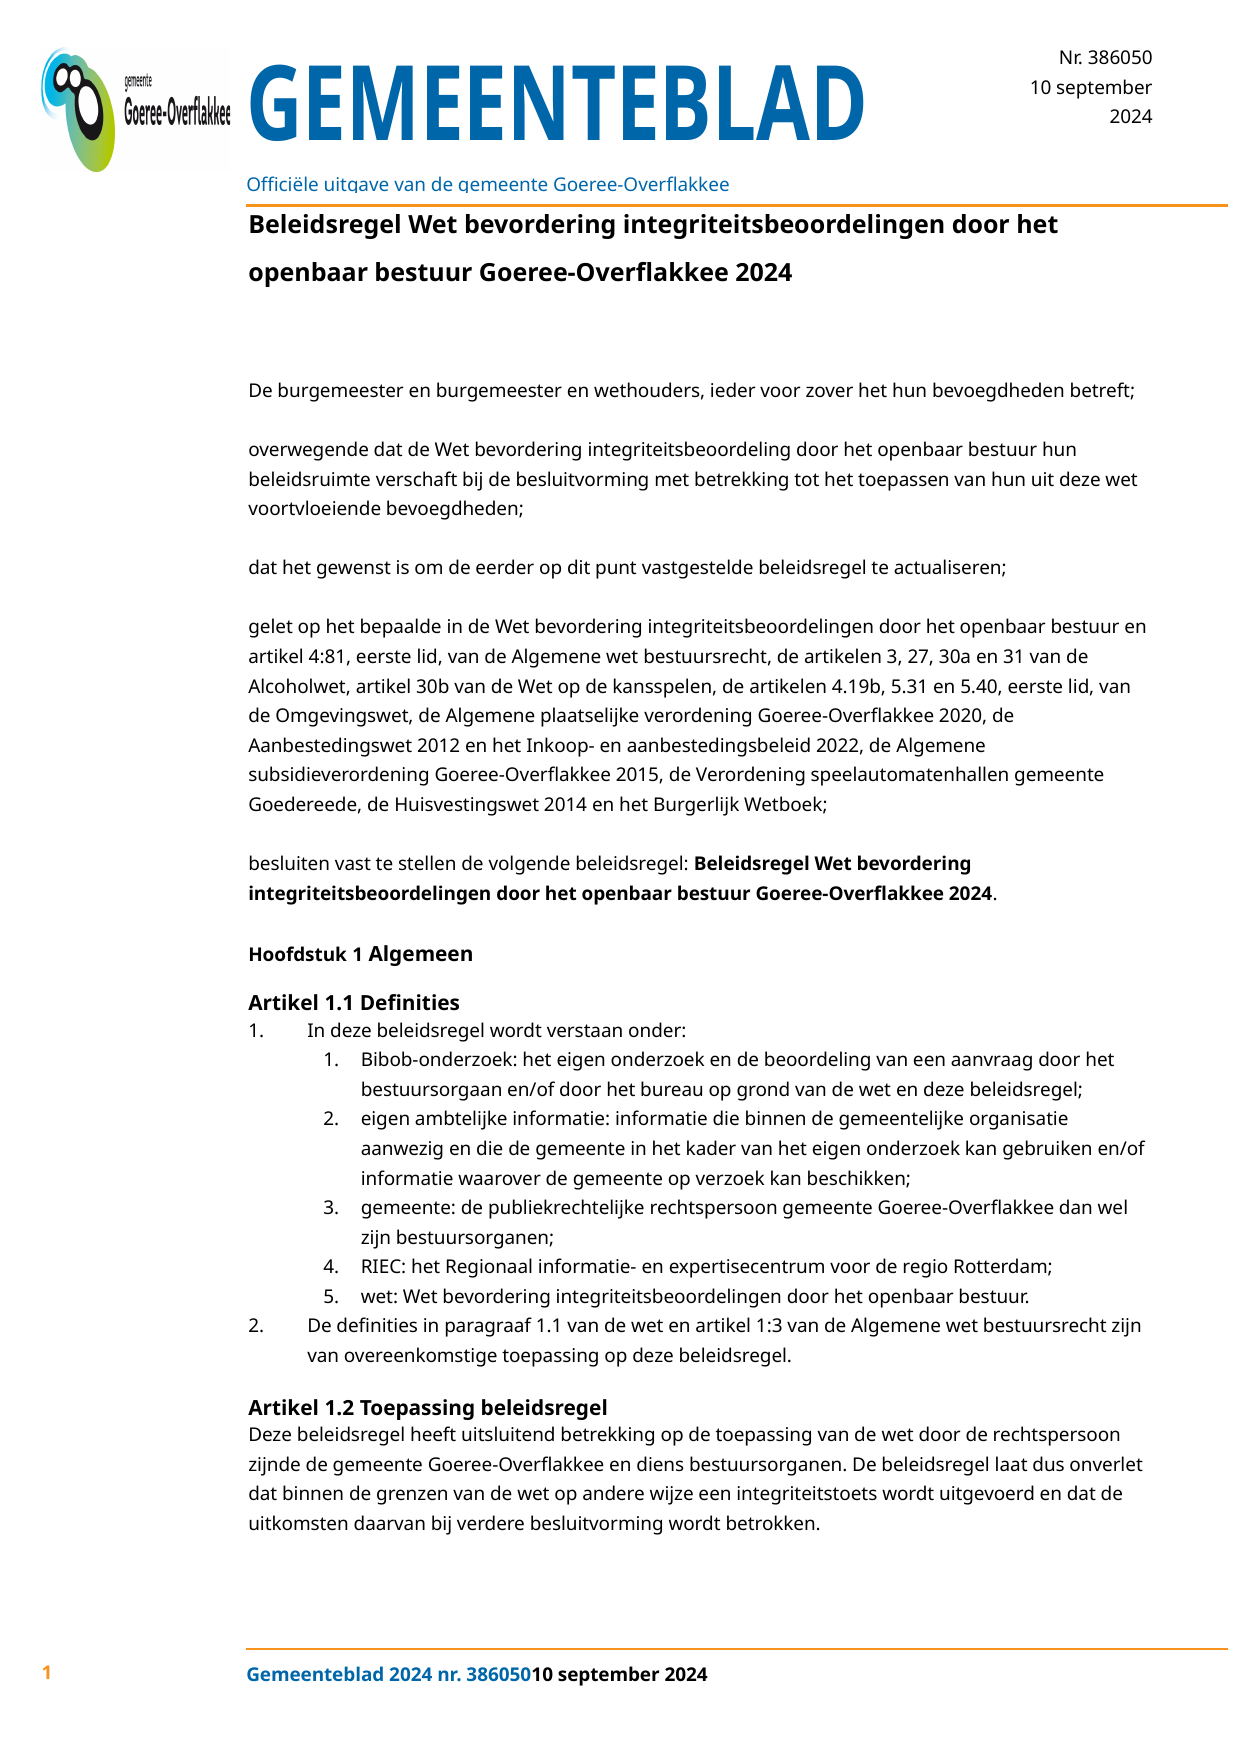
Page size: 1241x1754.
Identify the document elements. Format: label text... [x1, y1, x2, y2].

text gelet op het bepaalde in de Wet bevordering integriteitsbeoordelingen door het openbaar bestuur en artikel 4:81, eerste lid, van de Algemene wet bestuursrecht, de artikelen 3, 27, 30a en 31 van de Alcoholwet, artikel 30b van de Wet op de kansspelen, de artikelen 4.19b, 5.31 en 5.40, eerste lid, van de Omgevingswet, de Algemene plaatselijke verordening Goeree-Overflakkee 2020, de Aanbestedingswet 2012 en het Inkoop- en aanbestedingsbeleid 2022, de Algemene subsidieverordening Goeree-Overflakkee 2015, de Verordening speelautomatenhallen gemeente Goedereede, de Huisvestingswet 2014 en het Burgerlijk Wetboek; [248, 614, 1152, 817]
list wet: Wet bevordering integriteitsbeoordelingen door het openbaar bestuur. [323, 1283, 1152, 1309]
list De definities in paragraaf 1.1 van de wet en artikel 1:3 van de Algemene wet bestuursrecht zijn van overeenkomstige toepassing op deze beleidsregel. [248, 1313, 1152, 1368]
list gemeente: de publiekrechtelijke rechtspersoon gemeente Goeree-Overflakkee dan wel zijn bestuursorganen; [323, 1194, 1152, 1250]
text Hoofdstuk 1 Algemeen [248, 939, 1152, 968]
text Beleidsregel Wet bevordering integriteitsbeoordelingen door het openbaar bestuur Goeree-Overflakkee 2024 [248, 207, 1152, 288]
text besluiten vast te stellen de volgende beleidsregel: Beleidsregel Wet bevordering integriteitsbeoordelingen door het openbaar bestuur Goeree-Overflakkee 2024. [248, 850, 1152, 906]
text Artikel 1.1 Definities [248, 988, 1152, 1017]
text Artikel 1.2 Toepassing beleidsregel [248, 1393, 1152, 1421]
picture [41, 47, 231, 172]
text overwegende dat de Wet bevordering integriteitsbeoordeling door het openbaar bestuur hun beleidsruimte verschaft bij de besluitvorming met betrekking tot het toepassen van hun uit deze wet voortvloeiende bevoegdheden; [248, 436, 1152, 521]
text dat het gewenst is om de eerder op dit punt vastgestelde beleidsregel te actualiseren; [248, 554, 1152, 580]
list eigen ambtelijke informatie: informatie die binnen de gemeentelijke organisatie aanwezig en die de gemeente in het kader van het eigen onderzoek kan gebruiken en/of informatie waarover de gemeente op verzoek kan beschikken; [323, 1106, 1152, 1191]
list Bibob-onderzoek: het eigen onderzoek en de beoordeling van een aanvraag door het bestuursorgaan en/of door het bureau op grond van de wet en deze beleidsregel; [323, 1046, 1152, 1102]
list RIEC: het Regionaal informatie- en expertisecentrum voor de regio Rotterdam; [323, 1253, 1152, 1279]
text Deze beleidsregel heeft uitsluitend betrekking op de toepassing van de wet door de rechtspersoon zijnde de gemeente Goeree-Overflakkee en diens bestuursorganen. De beleidsregel laat dus onverlet dat binnen de grenzen van de wet op andere wijze een integriteitstoets wordt uitgevoerd en dat de uitkomsten daarvan bij verdere besluitvorming wordt betrokken. [248, 1421, 1152, 1536]
text De burgemeester en burgemeester en wethouders, ieder voor zover het hun bevoegdheden betreft; [248, 377, 1152, 403]
list In deze beleidsregel wordt verstaan onder: [248, 1017, 1152, 1043]
